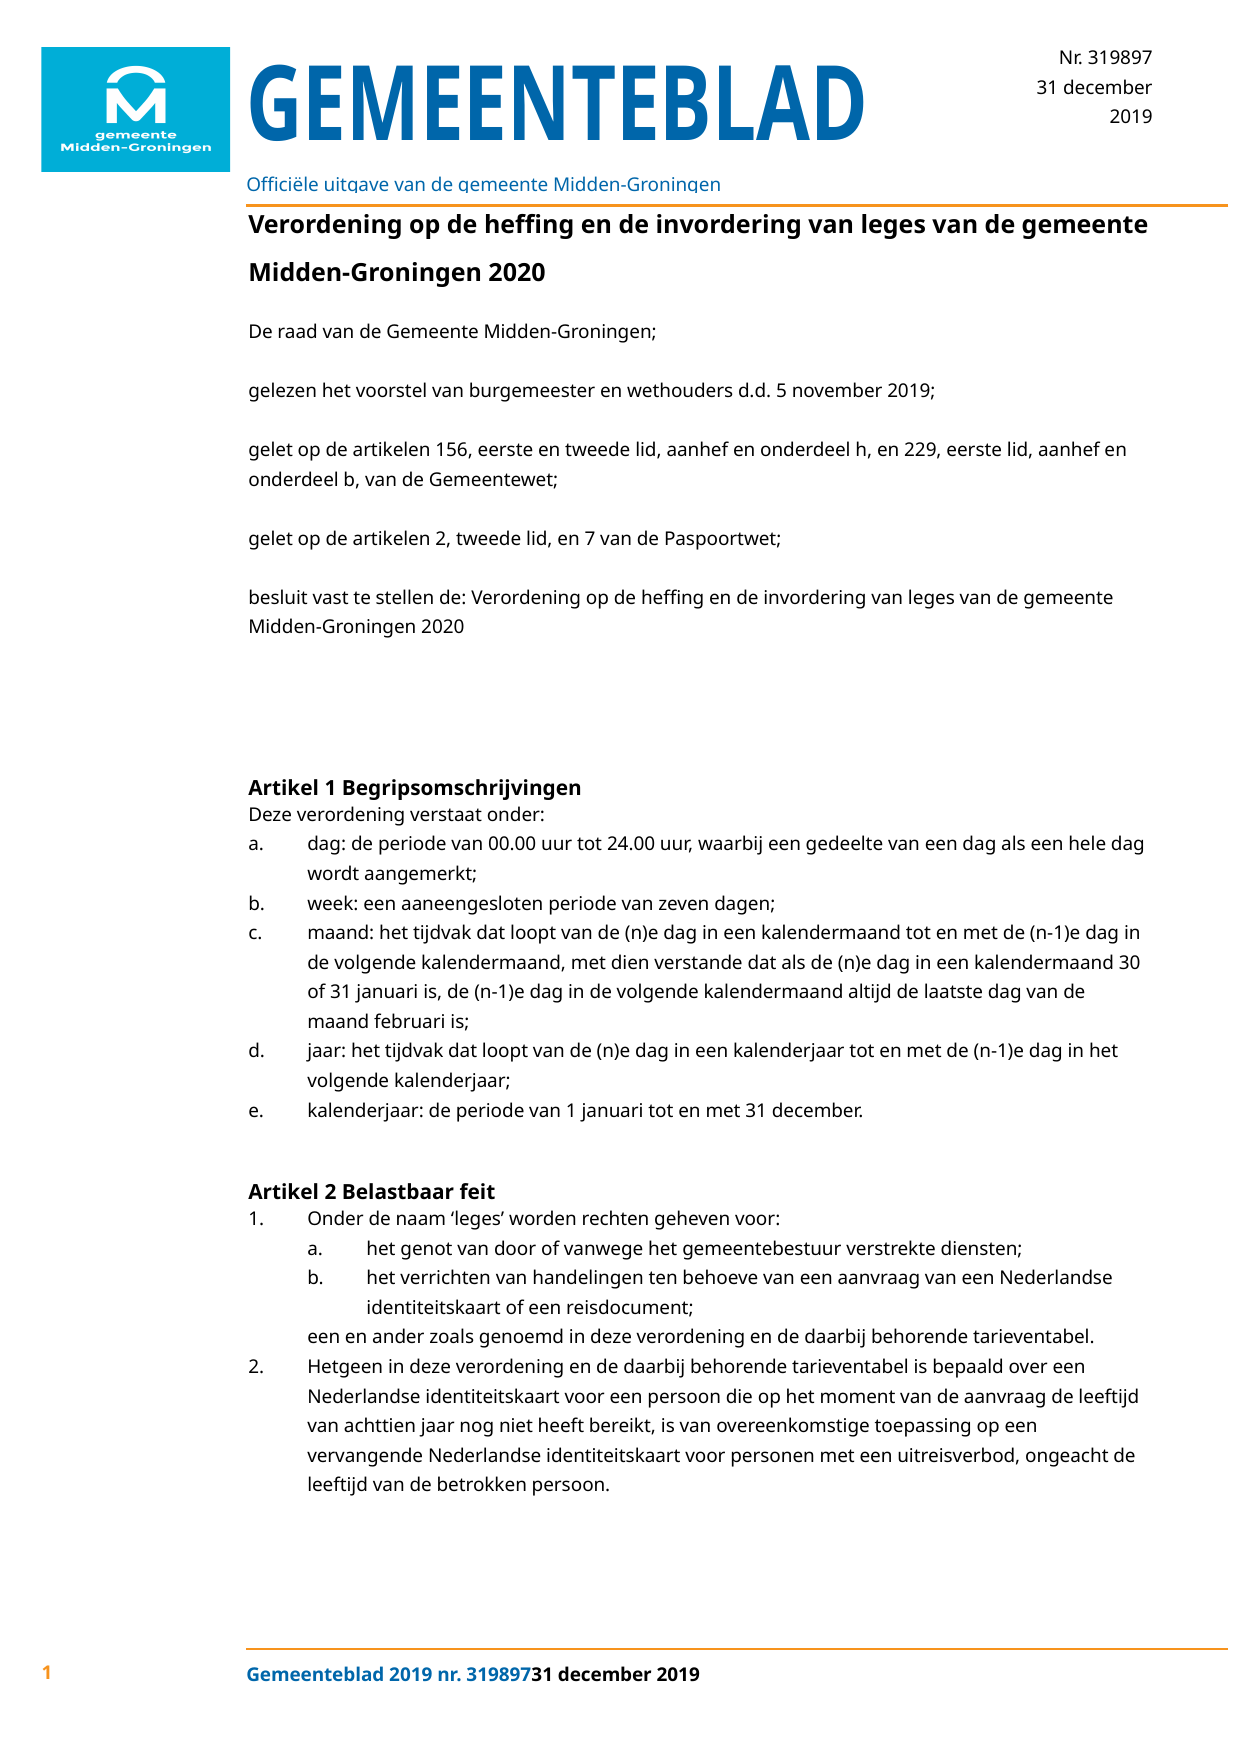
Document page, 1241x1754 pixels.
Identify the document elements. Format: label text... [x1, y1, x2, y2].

list een en ander zoals genoemd in deze verordening en de daarbij behorende tarieventabel. [248, 1324, 1152, 1349]
text besluit vast te stellen de: Verordening op de heffing en de invordering van leges van de gemeente Midden-Groningen 2020 [248, 584, 1152, 639]
list jaar: het tijdvak dat loopt van de (n)e dag in een kalenderjaar tot en met de (n-1)e dag in het volgende kalenderjaar; [248, 1038, 1152, 1093]
list Onder de naam ‘leges’ worden rechten geheven voor: [248, 1205, 1152, 1231]
picture [184, 146, 190, 153]
list Hetgeen in deze verordening en de daarbij behorende tarieventabel is bepaald over een Nederlandse identiteitskaart voor een persoon die op het moment van de aanvraag de leeftijd van achttien jaar nog niet heeft bereikt, is van overeenkomstige toepassing op een vervangende Nederlandse identiteitskaart voor personen met een uitreisverbod, ongeacht de leeftijd van de betrokken persoon. [248, 1353, 1152, 1497]
text gelet op de artikelen 2, tweede lid, en 7 van de Paspoortwet; [248, 525, 1152, 551]
picture [108, 66, 164, 82]
text Deze verordening verstaat onder: [248, 801, 1152, 827]
text Artikel 2 Belastbaar feit [248, 1177, 1152, 1205]
list week: een aaneengesloten periode van zeven dagen; [248, 890, 1152, 916]
text Verordening op de heffing en de invordering van leges van de gemeente Midden-Groningen 2020 [248, 207, 1152, 288]
text gelet op de artikelen 156, eerste en tweede lid, aanhef en onderdeel h, en 229, eerste lid, aanhef en onderdeel b, van de Gemeentewet; [248, 436, 1152, 492]
list kalenderjaar: de periode van 1 januari tot en met 31 december. [248, 1097, 1152, 1123]
picture [107, 89, 165, 122]
list het verrichten van handelingen ten behoeve van een aanvraag van een Nederlandse identiteitskaart of een reisdocument; [307, 1264, 1152, 1320]
text De raad van de Gemeente Midden-Groningen; [248, 318, 1152, 344]
list het genot van door of vanwege het gemeentebestuur verstrekte diensten; [307, 1235, 1152, 1261]
text Artikel 1 Begripsomschrijvingen [248, 773, 1152, 801]
list maand: het tijdvak dat loopt van de (n)e dag in een kalendermaand tot en met de (n-1)e dag in de volgende kalendermaand, met dien verstande dat als de (n)e dag in een kalendermaand 30 of 31 januari is, de (n-1)e dag in de volgende kalendermaand altijd de laatste dag van de maand februari is; [248, 919, 1152, 1034]
list dag: de periode van 00.00 uur tot 24.00 uur, waarbij een gedeelte van een dag als een hele dag wordt aangemerkt; [248, 831, 1152, 886]
text gelezen het voorstel van burgemeester en wethouders d.d. 5 november 2019; [248, 377, 1152, 403]
